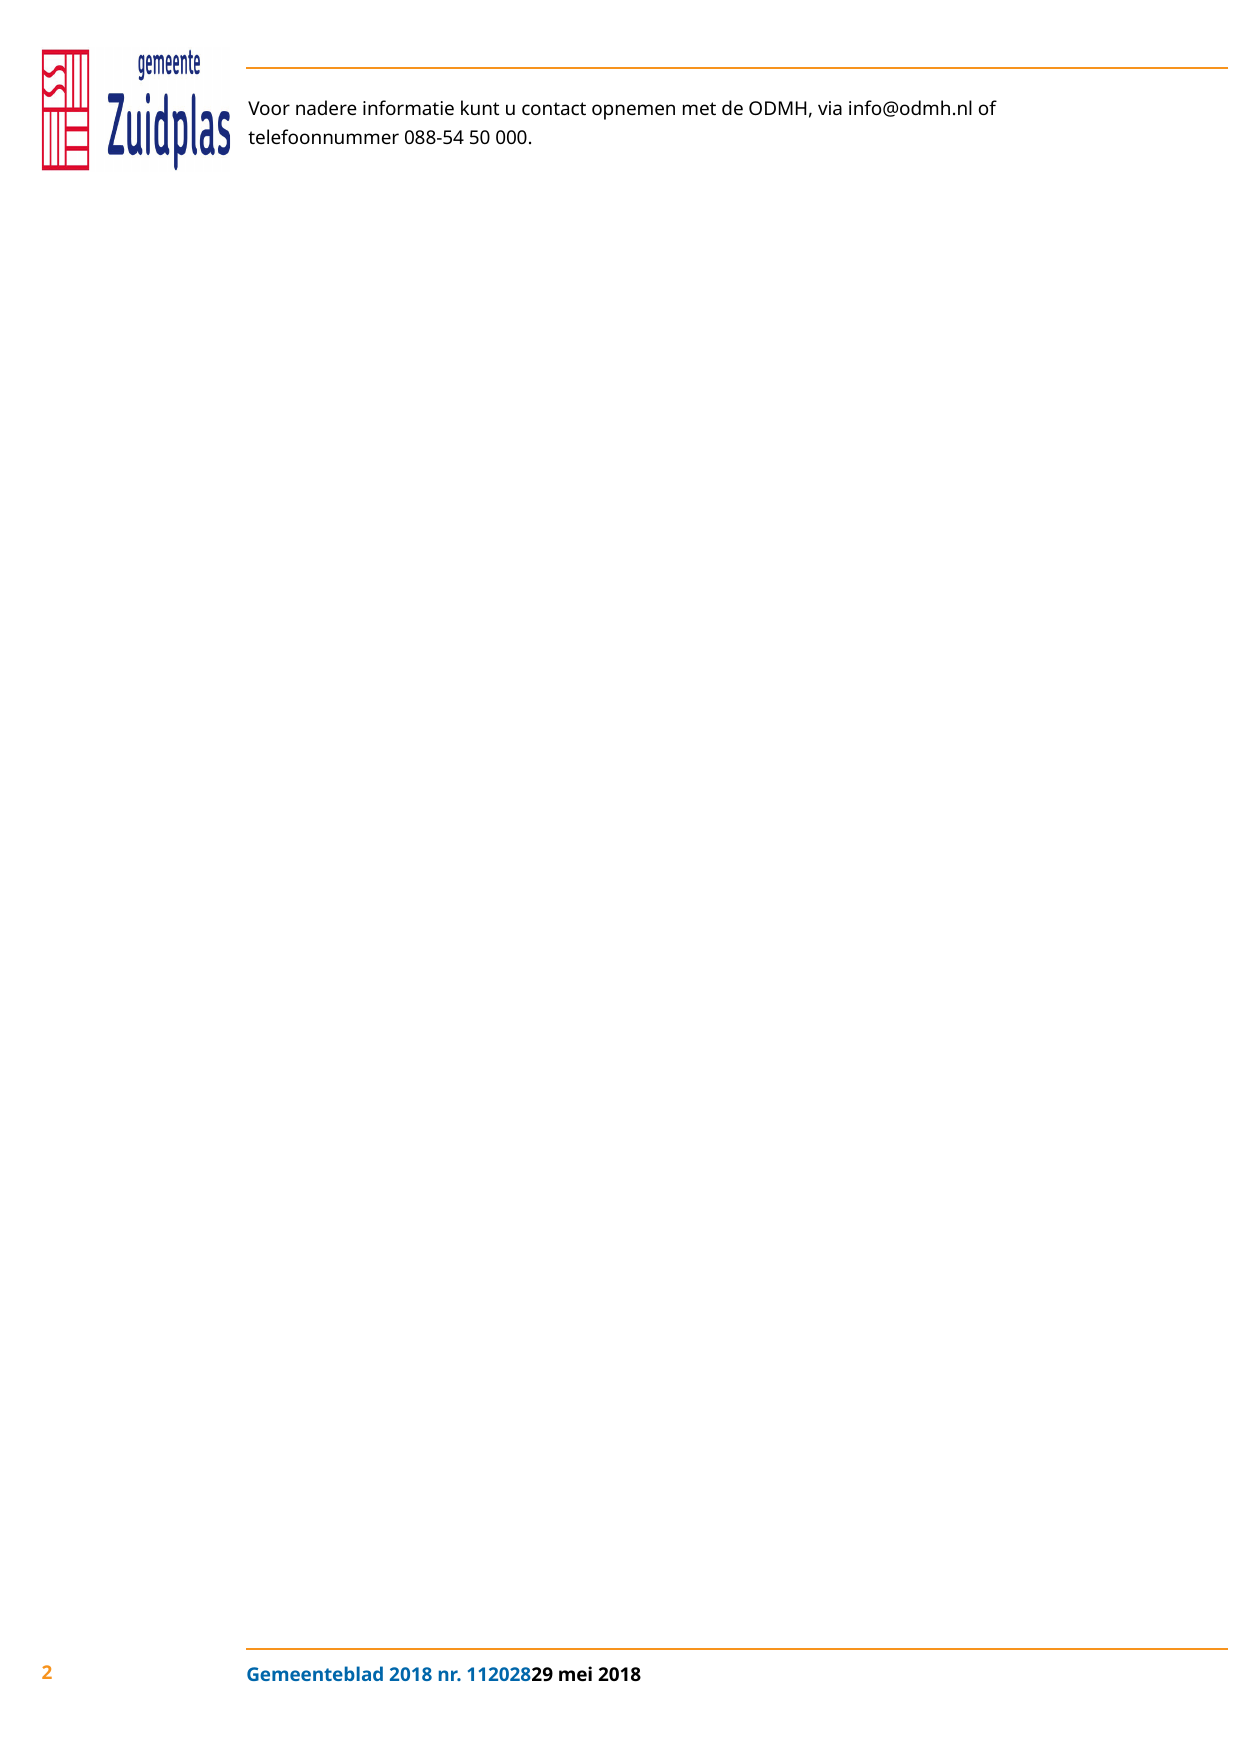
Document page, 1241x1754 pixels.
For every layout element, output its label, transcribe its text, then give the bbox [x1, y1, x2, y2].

text Voor nadere informatie kunt u contact opnemen met de ODMH, via info@odmh.nl of telefoonnummer 088-54 50 000. [248, 95, 1152, 150]
picture [41, 47, 231, 172]
